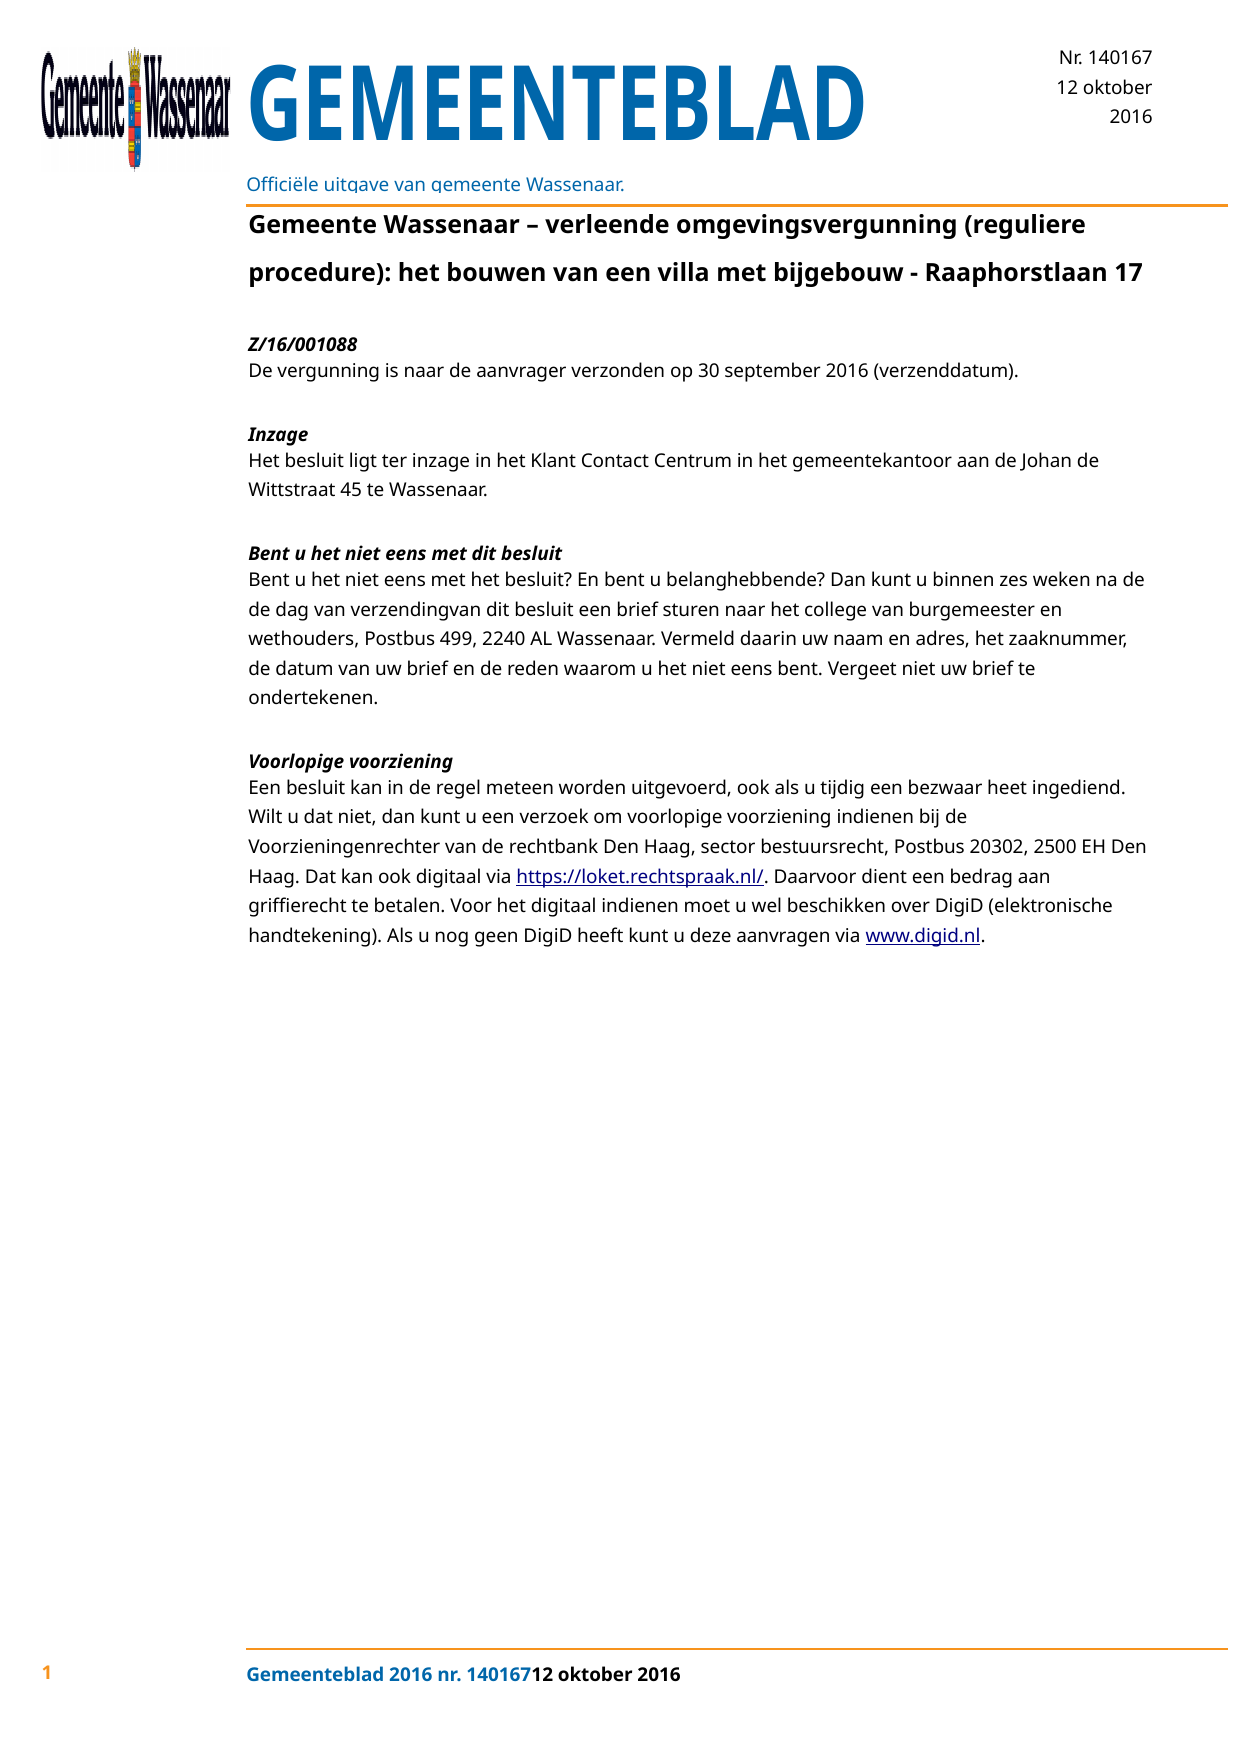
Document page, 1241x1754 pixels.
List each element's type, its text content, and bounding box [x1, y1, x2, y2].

text Een besluit kan in de regel meteen worden uitgevoerd, ook als u tijdig een bezwaar heet ingediend. Wilt u dat niet, dan kunt u een verzoek om voorlopige voorziening indienen bij de Voorzieningenrechter van de rechtbank Den Haag, sector bestuursrecht, Postbus 20302, 2500 EH Den Haag. Dat kan ook digitaal via https://loket.rechtspraak.nl/. Daarvoor dient een bedrag aan griffierecht te betalen. Voor het digitaal indienen moet u wel beschikken over DigiD (elektronische handtekening). Als u nog geen DigiD heeft kunt u deze aanvragen via www.digid.nl. [248, 774, 1152, 948]
text Bent u het niet eens met het besluit? En bent u belanghebbende? Dan kunt u binnen zes weken na de de dag van verzendingvan dit besluit een brief sturen naar het college van burgemeester en wethouders, Postbus 499, 2240 AL Wassenaar. Vermeld daarin uw naam en adres, het zaaknummer, de datum van uw brief en de reden waarom u het niet eens bent. Vergeet niet uw brief te ondertekenen. [248, 566, 1152, 710]
text Het besluit ligt ter inzage in het Klant Contact Centrum in het gemeentekantoor aan de Johan de Wittstraat 45 te Wassenaar. [248, 447, 1152, 502]
text Voorlopige voorziening [248, 748, 1152, 774]
text De vergunning is naar de aanvrager verzonden op 30 september 2016 (verzenddatum). [248, 357, 1152, 383]
text Bent u het niet eens met dit besluit [248, 540, 1152, 566]
text Inzage [248, 421, 1152, 447]
text Gemeente Wassenaar – verleende omgevingsvergunning (reguliere procedure): het bouwen van een villa met bijgebouw - Raaphorstlaan 17 [248, 207, 1152, 288]
text Z/16/001088 [248, 331, 1152, 357]
picture [41, 47, 231, 172]
